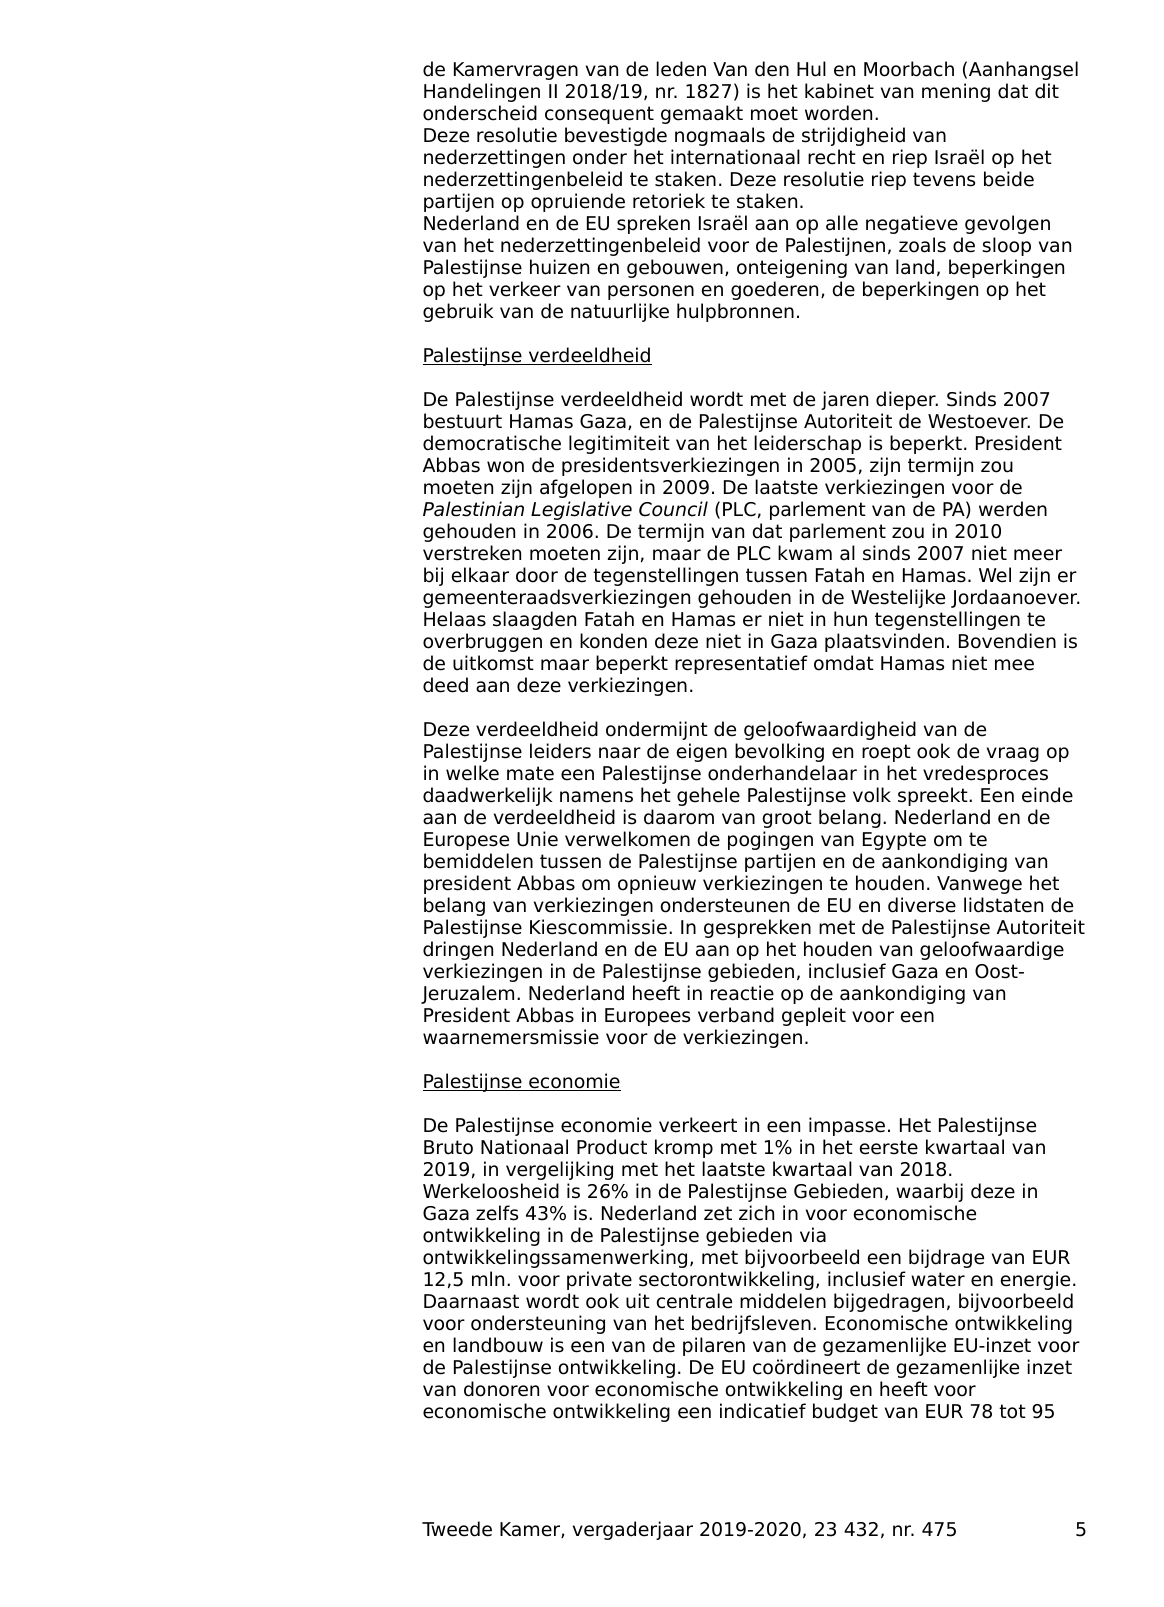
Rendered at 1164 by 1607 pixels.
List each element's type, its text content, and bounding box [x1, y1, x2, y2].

text Nederland en de EU spreken Israël aan op alle negatieve gevolgen van het nederzettingenbeleid voor de Palestijnen, zoals de sloop van Palestijnse huizen en gebouwen, onteigening van land, beperkingen op het verkeer van personen en goederen, de beperkingen op het gebruik van de natuurlijke hulpbronnen. [422, 213, 1087, 323]
text Deze verdeeldheid ondermijnt de geloofwaardigheid van de Palestijnse leiders naar de eigen bevolking en roept ook de vraag op in welke mate een Palestijnse onderhandelaar in het vredesproces daadwerkelijk namens het gehele Palestijnse volk spreekt. Een einde aan de verdeeldheid is daarom van groot belang. Nederland en de Europese Unie verwelkomen de pogingen van Egypte om te bemiddelen tussen de Palestijnse partijen en de aankondiging van president Abbas om opnieuw verkiezingen te houden. Vanwege het belang van verkiezingen ondersteunen de EU en diverse lidstaten de Palestijnse Kiescommissie. In gesprekken met de Palestijnse Autoriteit dringen Nederland en de EU aan op het houden van geloofwaardige verkiezingen in de Palestijnse gebieden, inclusief Gaza en Oost-Jeruzalem. Nederland heeft in reactie op de aankondiging van President Abbas in Europees verband gepleit voor een waarnemersmissie voor de verkiezingen. [422, 719, 1087, 1049]
text de Kamervragen van de leden Van den Hul en Moorbach (Aanhangsel Handelingen II 2018/19, nr. 1827) is het kabinet van mening dat dit onderscheid consequent gemaakt moet worden. [422, 59, 1087, 125]
subtitle Palestijnse verdeeldheid [422, 345, 1087, 367]
subtitle Palestijnse economie [422, 1071, 1087, 1093]
text De Palestijnse economie verkeert in een impasse. Het Palestijnse Bruto Nationaal Product kromp met 1% in het eerste kwartaal van 2019, in vergelijking met het laatste kwartaal van 2018. Werkeloosheid is 26% in de Palestijnse Gebieden, waarbij deze in Gaza zelfs 43% is. Nederland zet zich in voor economische ontwikkeling in de Palestijnse gebieden via ontwikkelingssamenwerking, met bijvoorbeeld een bijdrage van EUR 12,5 mln. voor private sectorontwikkeling, inclusief water en energie. Daarnaast wordt ook uit centrale middelen bijgedragen, bijvoorbeeld voor ondersteuning van het bedrijfsleven. Economische ontwikkeling en landbouw is een van de pilaren van de gezamenlijke EU-inzet voor de Palestijnse ontwikkeling. De EU coördineert de gezamenlijke inzet van donoren voor economische ontwikkeling en heeft voor economische ontwikkeling een indicatief budget van EUR 78 tot 95 [422, 1115, 1087, 1423]
text Deze resolutie bevestigde nogmaals de strijdigheid van nederzettingen onder het internationaal recht en riep Israël op het nederzettingenbeleid te staken. Deze resolutie riep tevens beide partijen op opruiende retoriek te staken. [422, 125, 1087, 213]
text De Palestijnse verdeeldheid wordt met de jaren dieper. Sinds 2007 bestuurt Hamas Gaza, en de Palestijnse Autoriteit de Westoever. De democratische legitimiteit van het leiderschap is beperkt. President Abbas won de presidentsverkiezingen in 2005, zijn termijn zou moeten zijn afgelopen in 2009. De laatste verkiezingen voor de Palestinian Legislative Council (PLC, parlement van de PA) werden gehouden in 2006. De termijn van dat parlement zou in 2010 verstreken moeten zijn, maar de PLC kwam al sinds 2007 niet meer bij elkaar door de tegenstellingen tussen Fatah en Hamas. Wel zijn er gemeenteraadsverkiezingen gehouden in de Westelijke Jordaanoever. Helaas slaagden Fatah en Hamas er niet in hun tegenstellingen te overbruggen en konden deze niet in Gaza plaatsvinden. Bovendien is de uitkomst maar beperkt representatief omdat Hamas niet mee deed aan deze verkiezingen. [422, 389, 1087, 697]
